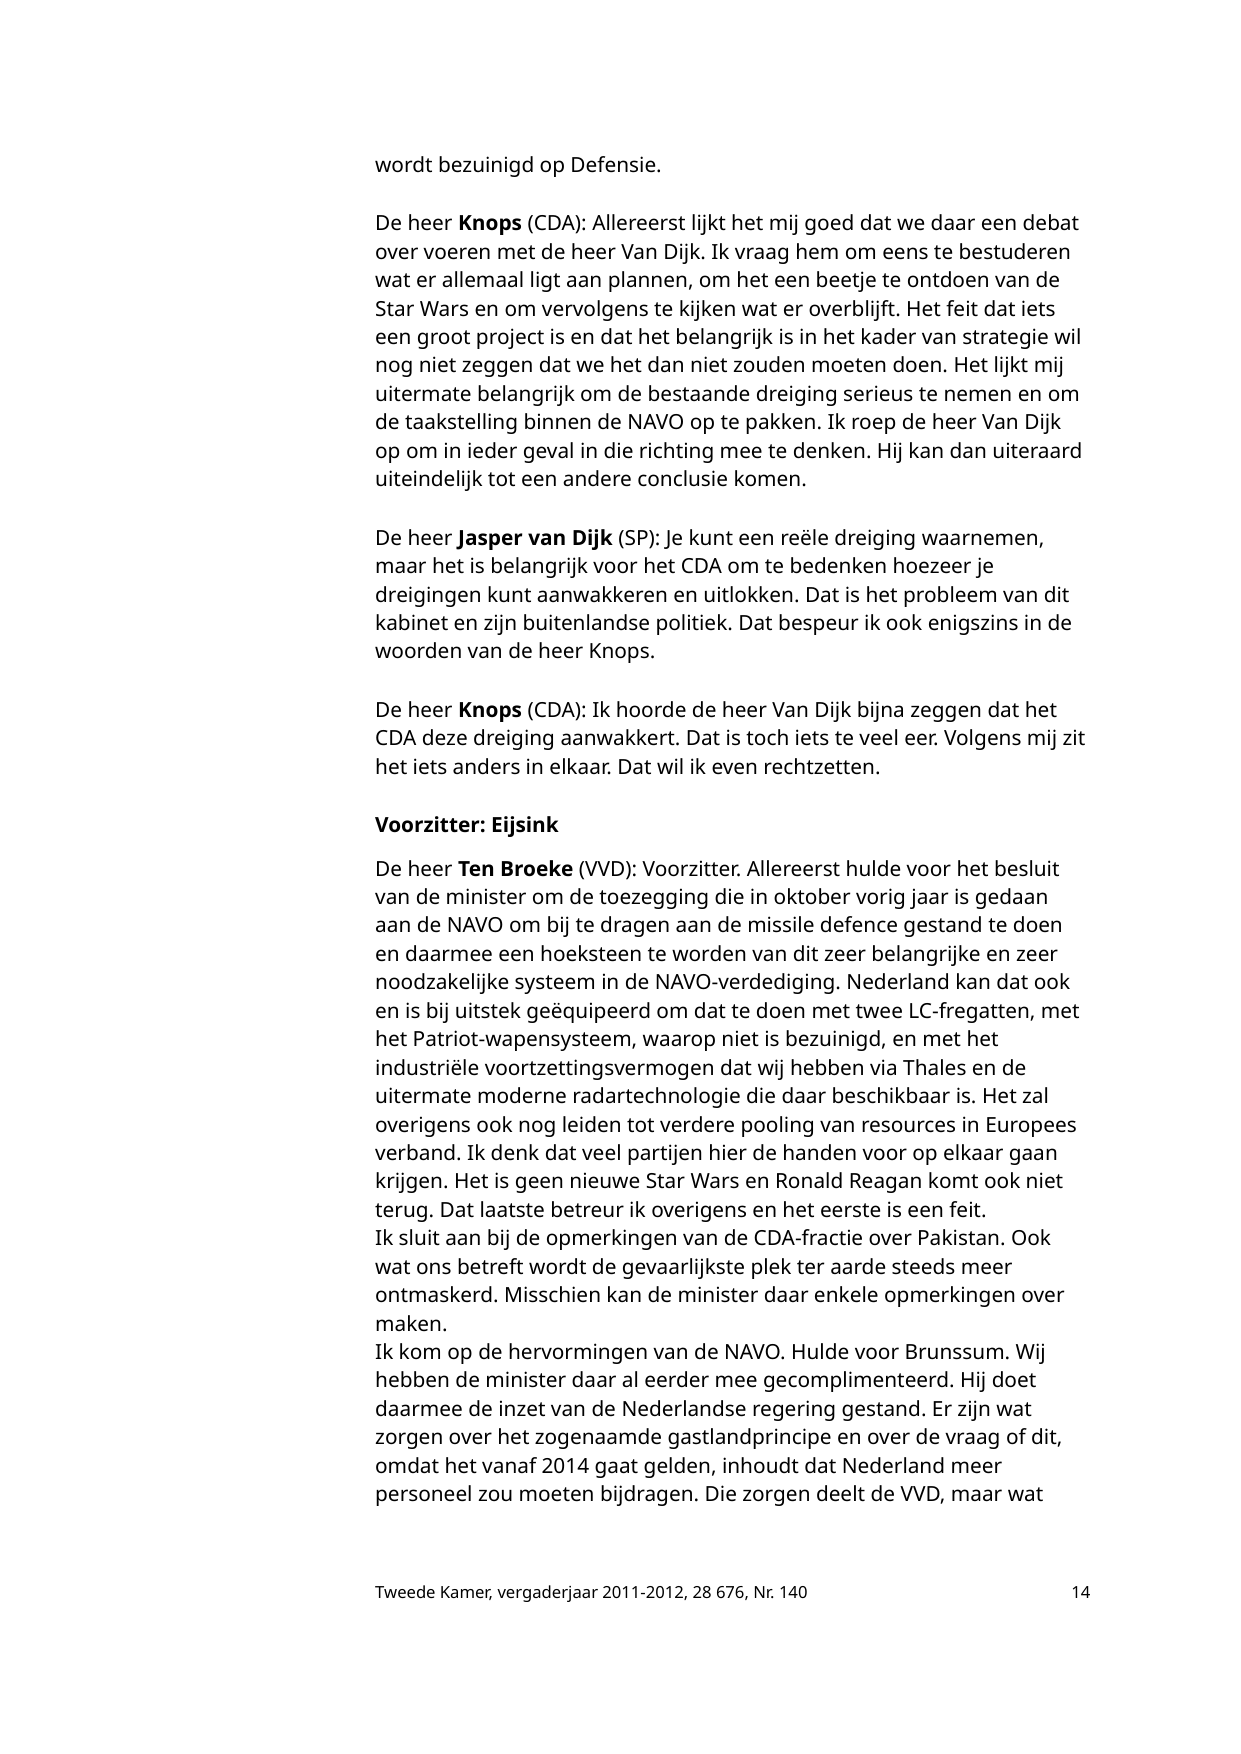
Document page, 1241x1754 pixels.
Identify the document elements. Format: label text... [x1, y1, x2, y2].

text wordt bezuinigd op Defensie. [375, 150, 1090, 178]
text Ik sluit aan bij de opmerkingen van de CDA-fractie over Pakistan. Ook wat ons betreft wordt de gevaarlijkste plek ter aarde steeds meer ontmaskerd. Misschien kan de minister daar enkele opmerkingen over maken. [375, 1223, 1090, 1337]
text Ik kom op de hervormingen van de NAVO. Hulde voor Brunssum. Wij hebben de minister daar al eerder mee gecomplimenteerd. Hij doet daarmee de inzet van de Nederlandse regering gestand. Er zijn wat zorgen over het zogenaamde gastlandprincipe en over de vraag of dit, omdat het vanaf 2014 gaat gelden, inhoudt dat Nederland meer personeel zou moeten bijdragen. Die zorgen deelt de VVD, maar wat [375, 1337, 1090, 1508]
text De heer Knops (CDA): Allereerst lijkt het mij goed dat we daar een debat over voeren met de heer Van Dijk. Ik vraag hem om eens te bestuderen wat er allemaal ligt aan plannen, om het een beetje te ontdoen van de Star Wars en om vervolgens te kijken wat er overblijft. Het feit dat iets een groot project is en dat het belangrijk is in het kader van strategie wil nog niet zeggen dat we het dan niet zouden moeten doen. Het lijkt mij uitermate belangrijk om de bestaande dreiging serieus te nemen en om de taakstelling binnen de NAVO op te pakken. Ik roep de heer Van Dijk op om in ieder geval in die richting mee te denken. Hij kan dan uiteraard uiteindelijk tot een andere conclusie komen. [375, 208, 1090, 493]
text De heer Jasper van Dijk (SP): Je kunt een reële dreiging waarnemen, maar het is belangrijk voor het CDA om te bedenken hoezeer je dreigingen kunt aanwakkeren en uitlokken. Dat is het probleem van dit kabinet en zijn buitenlandse politiek. Dat bespeur ik ook enigszins in de woorden van de heer Knops. [375, 523, 1090, 665]
text De heer Knops (CDA): Ik hoorde de heer Van Dijk bijna zeggen dat het CDA deze dreiging aanwakkert. Dat is toch iets te veel eer. Volgens mij zit het iets anders in elkaar. Dat wil ik even rechtzetten. [375, 695, 1090, 780]
text De heer Ten Broeke (VVD): Voorzitter. Allereerst hulde voor het besluit van de minister om de toezegging die in oktober vorig jaar is gedaan aan de NAVO om bij te dragen aan de missile defence gestand te doen en daarmee een hoeksteen te worden van dit zeer belangrijke en zeer noodzakelijke systeem in de NAVO-verdediging. Nederland kan dat ook en is bij uitstek geëquipeerd om dat te doen met twee LC-fregatten, met het Patriot-wapensysteem, waarop niet is bezuinigd, en met het industriële voortzettingsvermogen dat wij hebben via Thales en de uitermate moderne radartechnologie die daar beschikbaar is. Het zal overigens ook nog leiden tot verdere pooling van resources in Europees verband. Ik denk dat veel partijen hier de handen voor op elkaar gaan krijgen. Het is geen nieuwe Star Wars en Ronald Reagan komt ook niet terug. Dat laatste betreur ik overigens en het eerste is een feit. [375, 854, 1090, 1223]
text Voorzitter: Eijsink [375, 810, 1090, 839]
